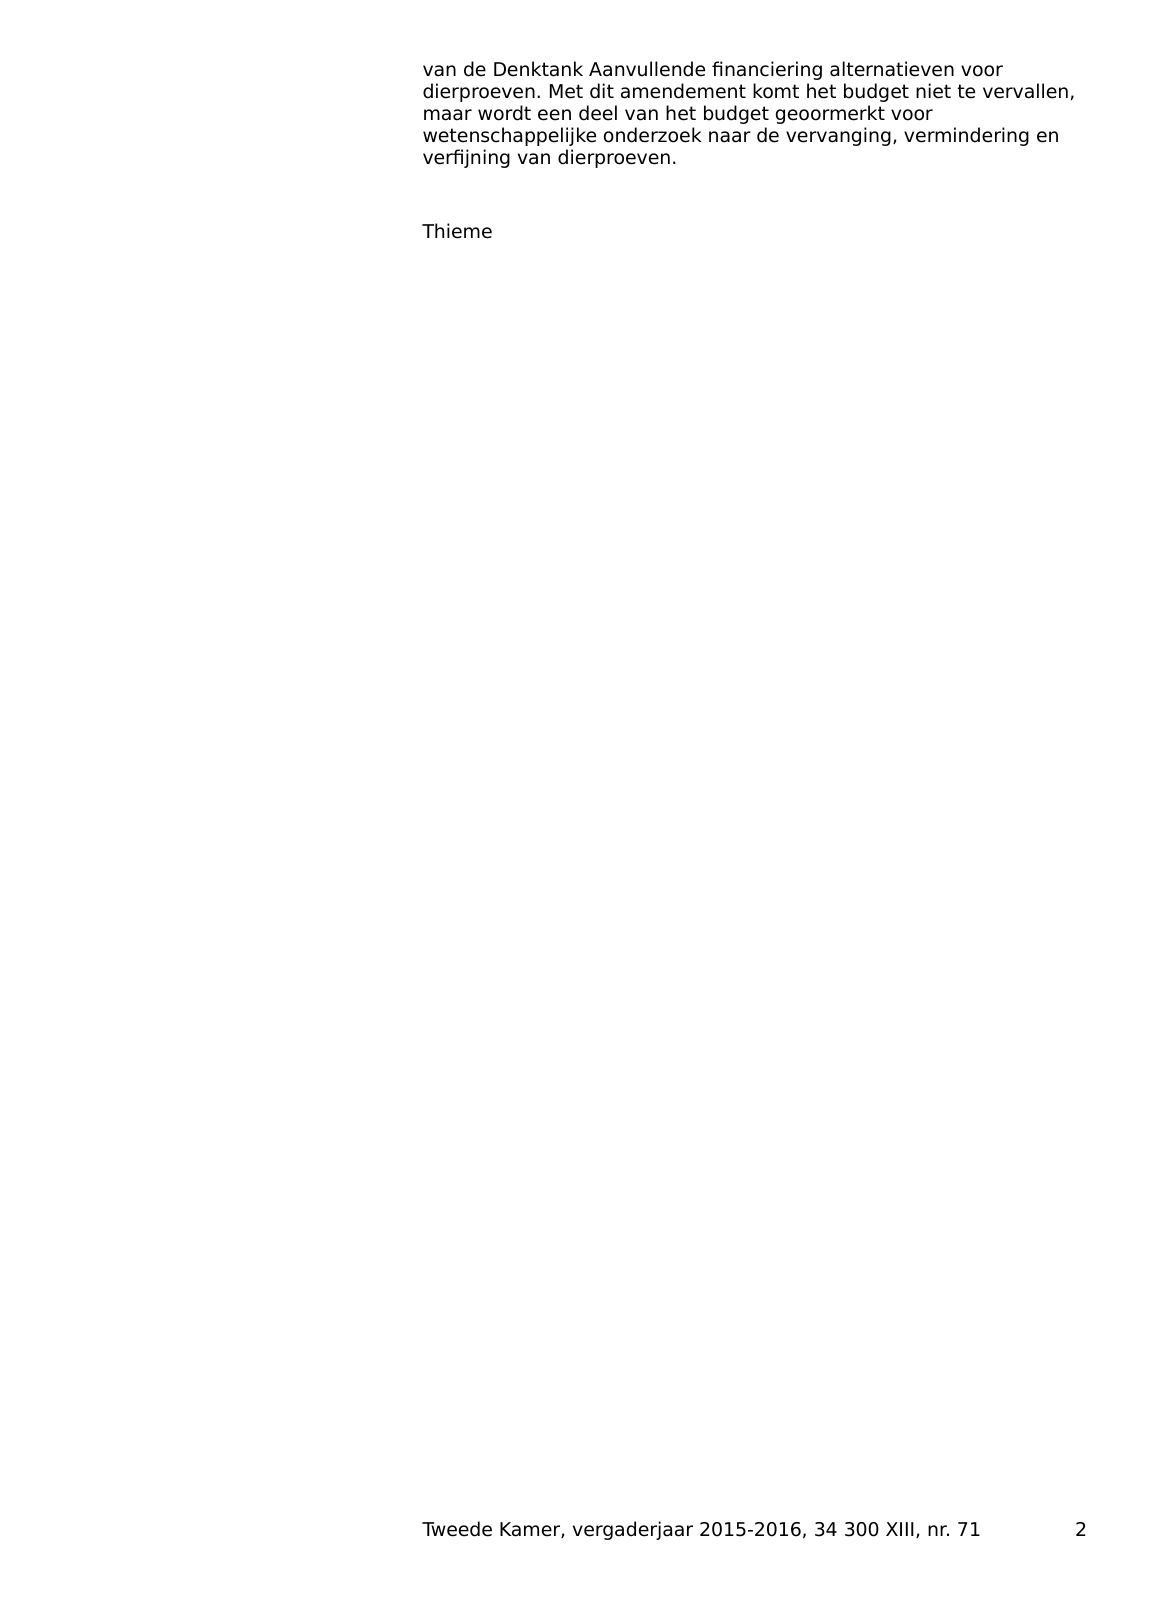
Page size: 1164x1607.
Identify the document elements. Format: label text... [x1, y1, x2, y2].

text Thieme [422, 199, 1087, 243]
text van de Denktank Aanvullende financiering alternatieven voor dierproeven. Met dit amendement komt het budget niet te vervallen, maar wordt een deel van het budget geoormerkt voor wetenschappelijke onderzoek naar de vervanging, vermindering en verfijning van dierproeven. [422, 59, 1087, 169]
